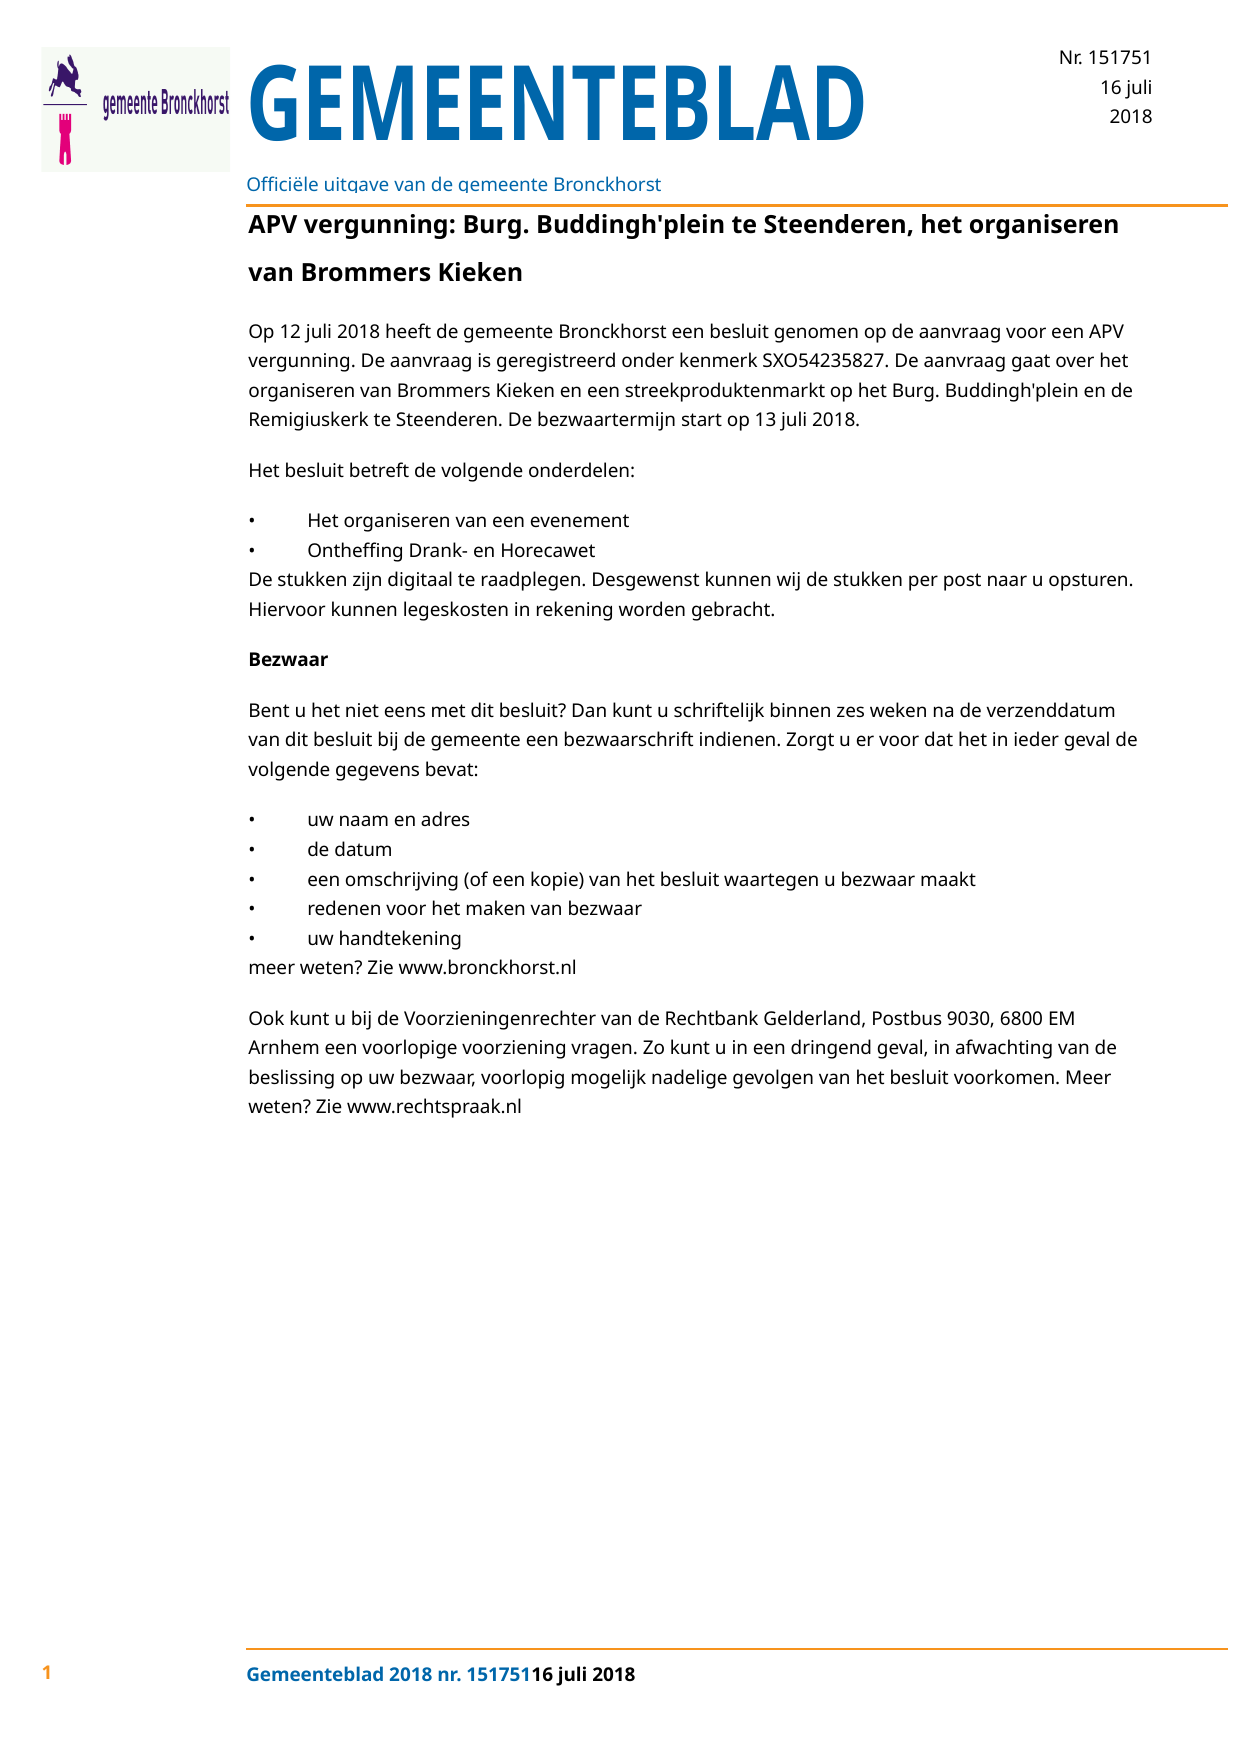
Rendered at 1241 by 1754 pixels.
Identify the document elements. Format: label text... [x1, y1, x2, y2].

picture [41, 47, 231, 172]
list Ontheffing Drank- en Horecawet [248, 537, 1152, 563]
text Bent u het niet eens met dit besluit? Dan kunt u schriftelijk binnen zes weken na de verzenddatum van dit besluit bij de gemeente een bezwaarschrift indienen. Zorgt u er voor dat het in ieder geval de volgende gegevens bevat: [248, 697, 1152, 782]
list uw naam en adres [248, 807, 1152, 832]
list een omschrijving (of een kopie) van het besluit waartegen u bezwaar maakt [248, 866, 1152, 892]
text De stukken zijn digitaal te raadplegen. Desgewenst kunnen wij de stukken per post naar u opsturen. Hiervoor kunnen legeskosten in rekening worden gebracht. [248, 567, 1152, 622]
text Ook kunt u bij de Voorzieningenrechter van de Rechtbank Gelderland, Postbus 9030, 6800 EM Arnhem een voorlopige voorziening vragen. Zo kunt u in een dringend geval, in afwachting van de beslissing op uw bezwaar, voorlopig mogelijk nadelige gevolgen van het besluit voorkomen. Meer weten? Zie www.rechtspraak.nl [248, 1005, 1152, 1119]
list redenen voor het maken van bezwaar [248, 895, 1152, 921]
list uw handtekening [248, 925, 1152, 951]
text Op 12 juli 2018 heeft de gemeente Bronckhorst een besluit genomen op de aanvraag voor een APV vergunning. De aanvraag is geregistreerd onder kenmerk SXO54235827. De aanvraag gaat over het organiseren van Brommers Kieken en een streekproduktenmarkt op het Burg. Buddingh'plein en de Remigiuskerk te Steenderen. De bezwaartermijn start op 13 juli 2018. [248, 318, 1152, 432]
list Het organiseren van een evenement [248, 507, 1152, 533]
text APV vergunning: Burg. Buddingh'plein te Steenderen, het organiseren van Brommers Kieken [248, 207, 1152, 288]
text meer weten? Zie www.bronckhorst.nl [248, 954, 1152, 980]
text Bezwaar [248, 647, 1152, 672]
text Het besluit betreft de volgende onderdelen: [248, 457, 1152, 483]
list de datum [248, 836, 1152, 862]
